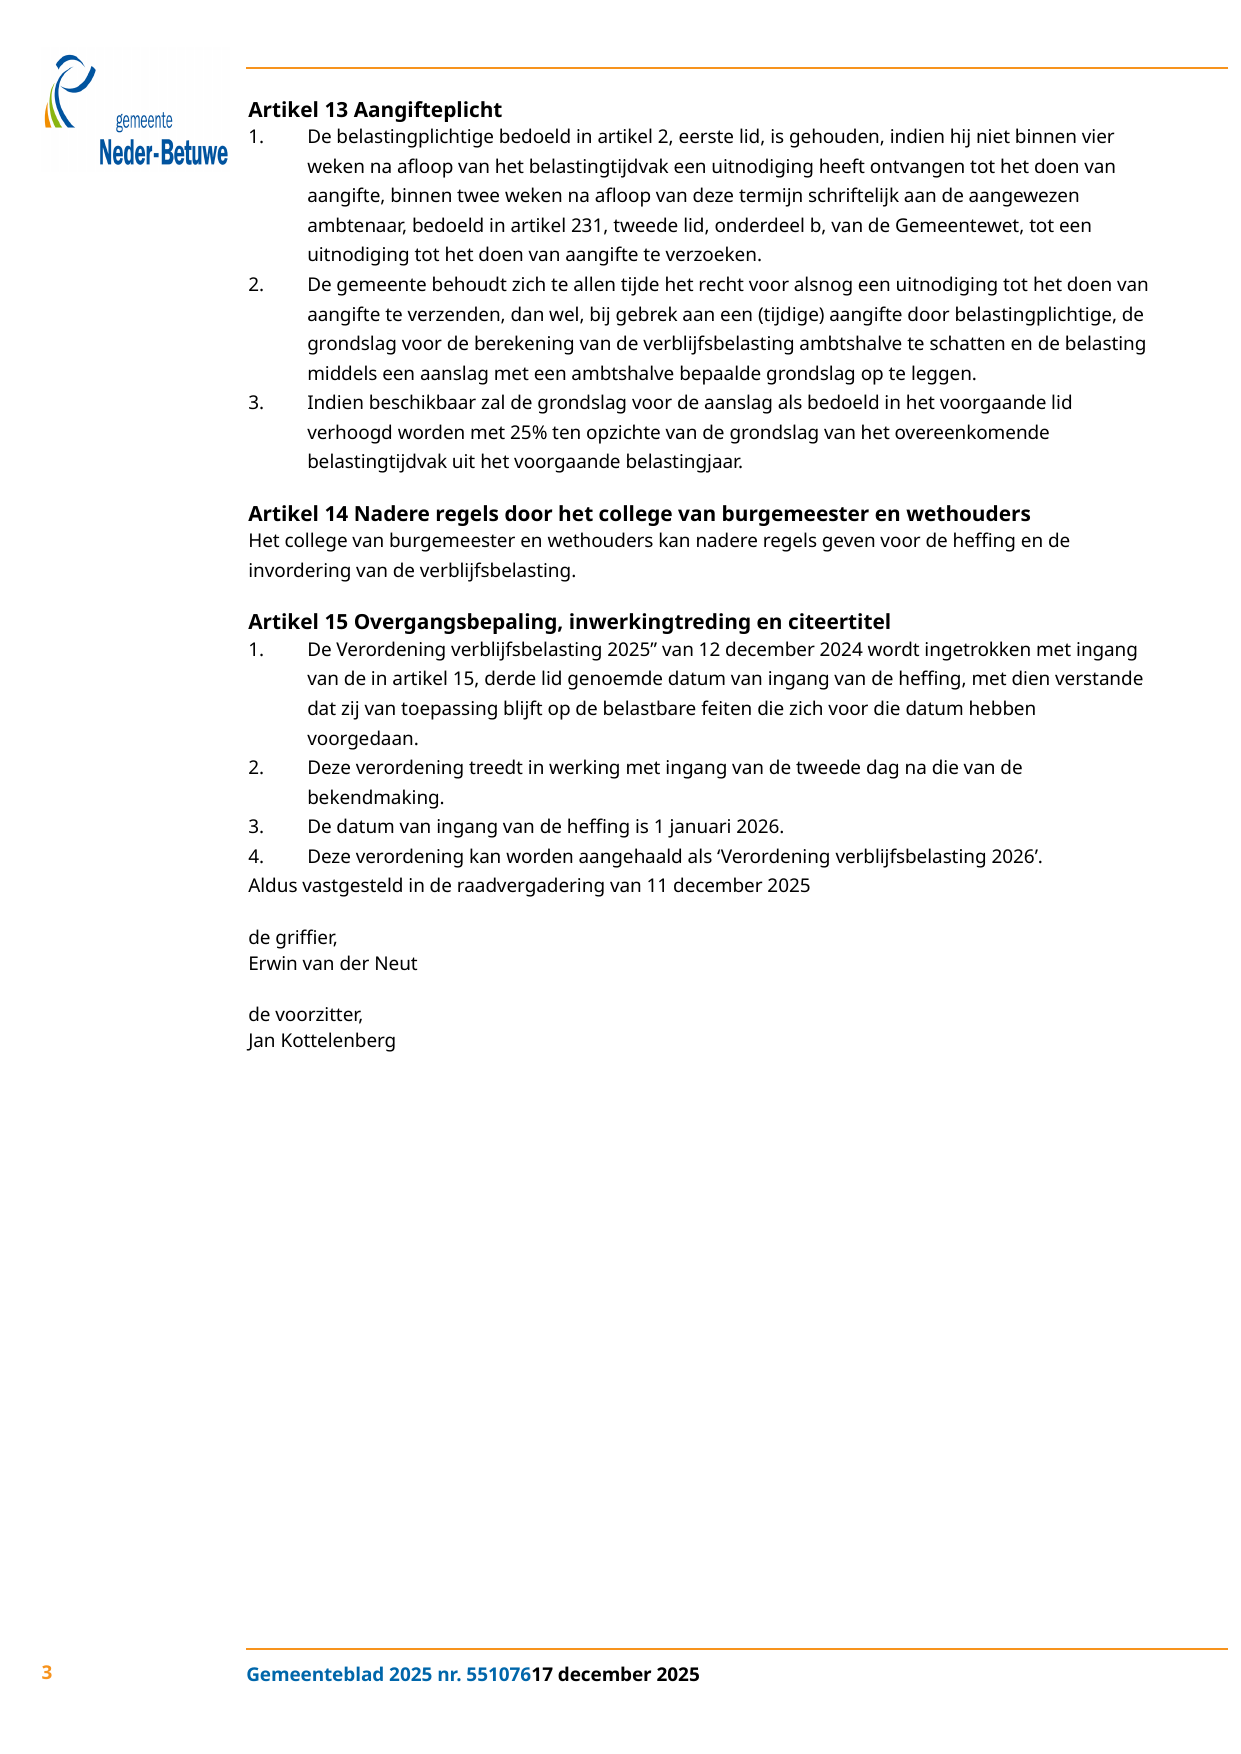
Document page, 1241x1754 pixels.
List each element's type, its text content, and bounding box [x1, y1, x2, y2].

list De Verordening verblijfsbelasting 2025” van 12 december 2024 wordt ingetrokken met ingang van de in artikel 15, derde lid genoemde datum van ingang van de heffing, met dien verstande dat zij van toepassing blijft op de belastbare feiten die zich voor die datum hebben voorgedaan. [248, 636, 1152, 750]
text Aldus vastgesteld in de raadvergadering van 11 december 2025 [248, 873, 1152, 898]
list Deze verordening treedt in werking met ingang van de tweede dag na die van de bekendmaking. [248, 754, 1152, 809]
text Artikel 15 Overgangsbepaling, inwerkingtreding en citeertitel [248, 607, 1152, 636]
picture [41, 47, 231, 172]
text de griffier, [248, 924, 1152, 950]
text Erwin van der Neut [248, 950, 1152, 976]
list Indien beschikbaar zal de grondslag voor de aanslag als bedoeld in het voorgaande lid verhoogd worden met 25% ten opzichte van de grondslag van het overeenkomende belastingtijdvak uit het voorgaande belastingjaar. [248, 389, 1152, 474]
list De datum van ingang van de heffing is 1 januari 2026. [248, 813, 1152, 839]
text Artikel 13 Aangifteplicht [248, 95, 1152, 123]
text Jan Kottelenberg [248, 1027, 1152, 1053]
list De belastingplichtige bedoeld in artikel 2, eerste lid, is gehouden, indien hij niet binnen vier weken na afloop van het belastingtijdvak een uitnodiging heeft ontvangen tot het doen van aangifte, binnen twee weken na afloop van deze termijn schriftelijk aan de aangewezen ambtenaar, bedoeld in artikel 231, tweede lid, onderdeel b, van de Gemeentewet, tot een uitnodiging tot het doen van aangifte te verzoeken. [248, 123, 1152, 267]
list Deze verordening kan worden aangehaald als ‘Verordening verblijfsbelasting 2026’. [248, 843, 1152, 869]
list De gemeente behoudt zich te allen tijde het recht voor alsnog een uitnodiging tot het doen van aangifte te verzenden, dan wel, bij gebrek aan een (tijdige) aangifte door belastingplichtige, de grondslag voor de berekening van de verblijfsbelasting ambtshalve te schatten en de belasting middels een aanslag met een ambtshalve bepaalde grondslag op te leggen. [248, 271, 1152, 386]
text Artikel 14 Nadere regels door het college van burgemeester en wethouders [248, 499, 1152, 527]
text Het college van burgemeester en wethouders kan nadere regels geven voor de heffing en de invordering van de verblijfsbelasting. [248, 527, 1152, 583]
text de voorzitter, [248, 1001, 1152, 1027]
